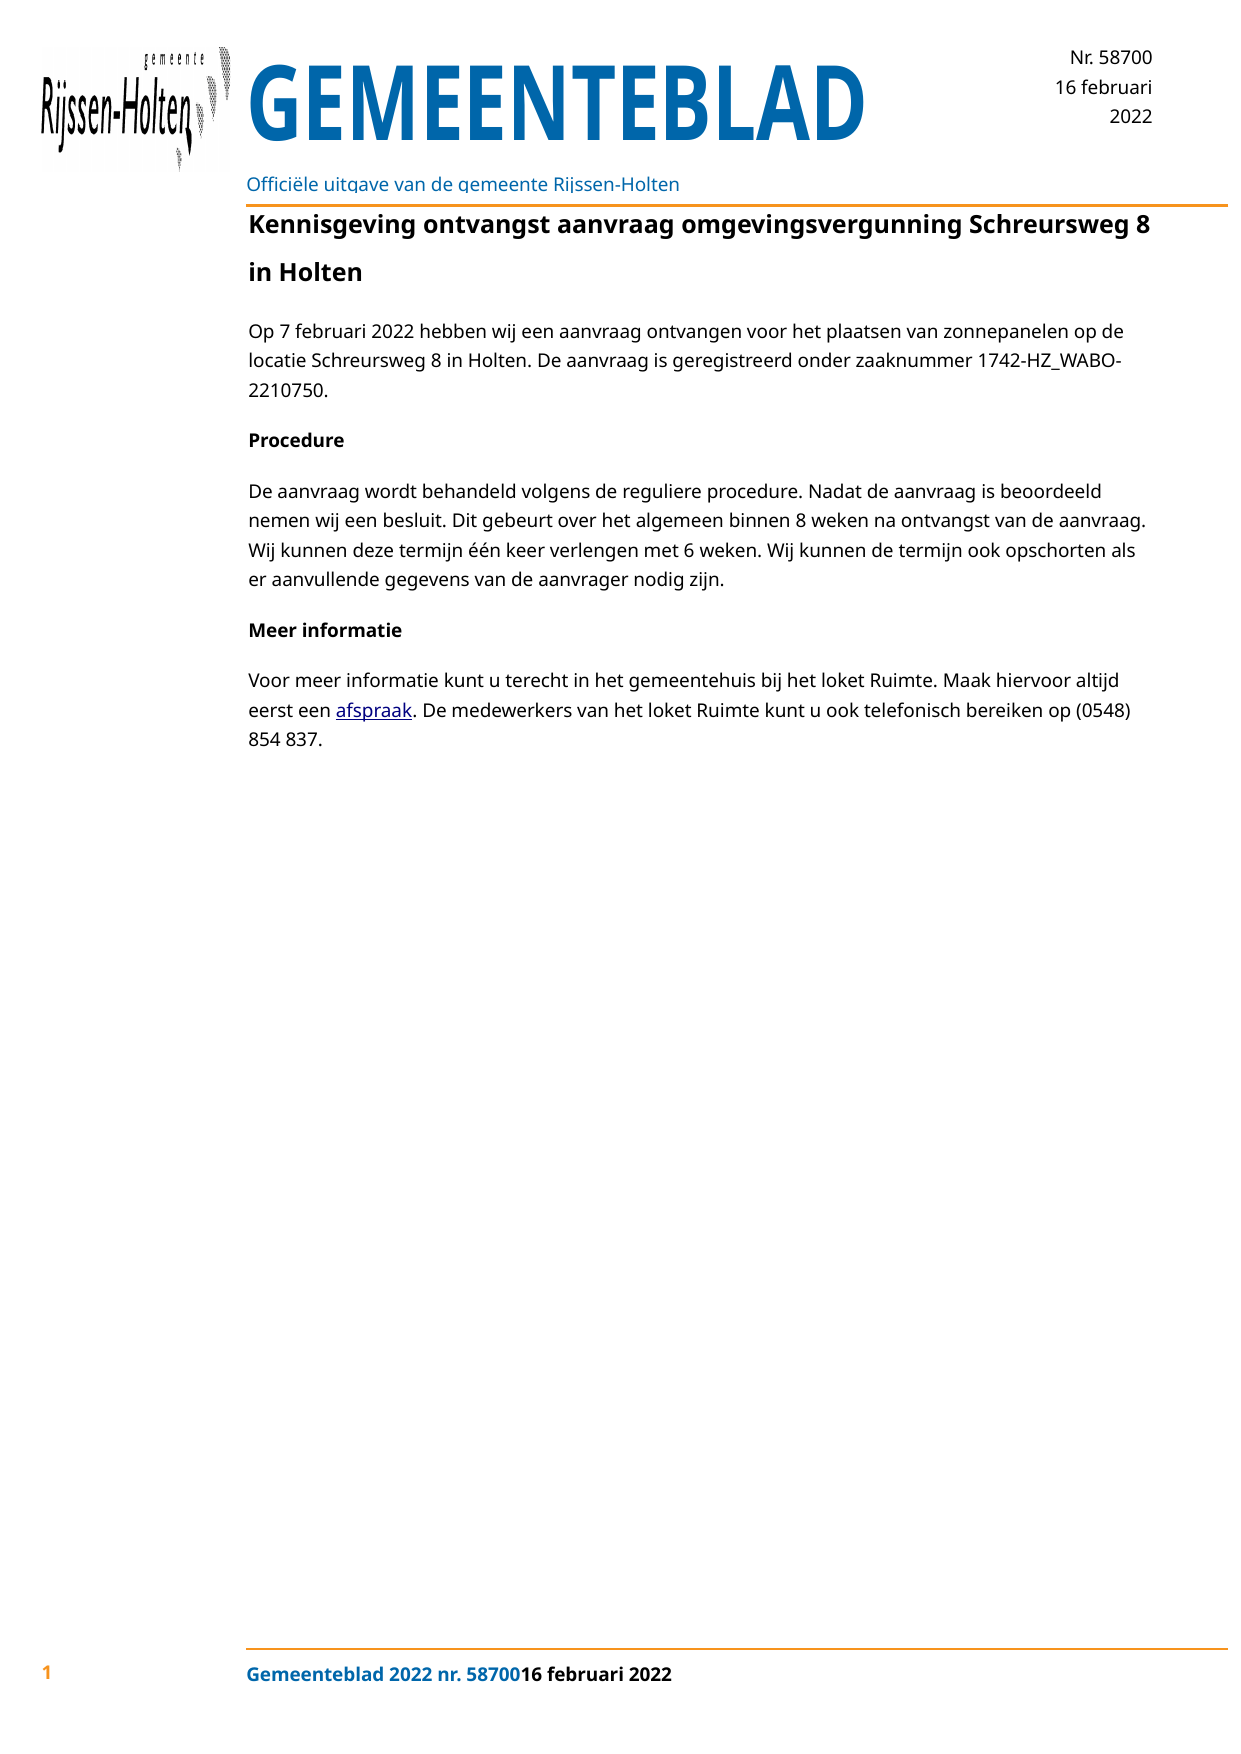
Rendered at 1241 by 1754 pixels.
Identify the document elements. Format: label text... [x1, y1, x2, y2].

text Kennisgeving ontvangst aanvraag omgevingsvergunning Schreursweg 8 in Holten [248, 207, 1152, 288]
text Op 7 februari 2022 hebben wij een aanvraag ontvangen voor het plaatsen van zonnepanelen op de locatie Schreursweg 8 in Holten. De aanvraag is geregistreerd onder zaaknummer 1742-HZ_WABO-2210750. [248, 318, 1152, 403]
text Meer informatie [248, 617, 1152, 643]
picture [41, 47, 231, 172]
text Procedure [248, 427, 1152, 453]
text De aanvraag wordt behandeld volgens de reguliere procedure. Nadat de aanvraag is beoordeeld nemen wij een besluit. Dit gebeurt over het algemeen binnen 8 weken na ontvangst van de aanvraag. Wij kunnen deze termijn één keer verlengen met 6 weken. Wij kunnen de termijn ook opschorten als er aanvullende gegevens van de aanvrager nodig zijn. [248, 478, 1152, 592]
text Voor meer informatie kunt u terecht in het gemeentehuis bij het loket Ruimte. Maak hiervoor altijd eerst een afspraak. De medewerkers van het loket Ruimte kunt u ook telefonisch bereiken op (0548) 854 837. [248, 667, 1152, 752]
